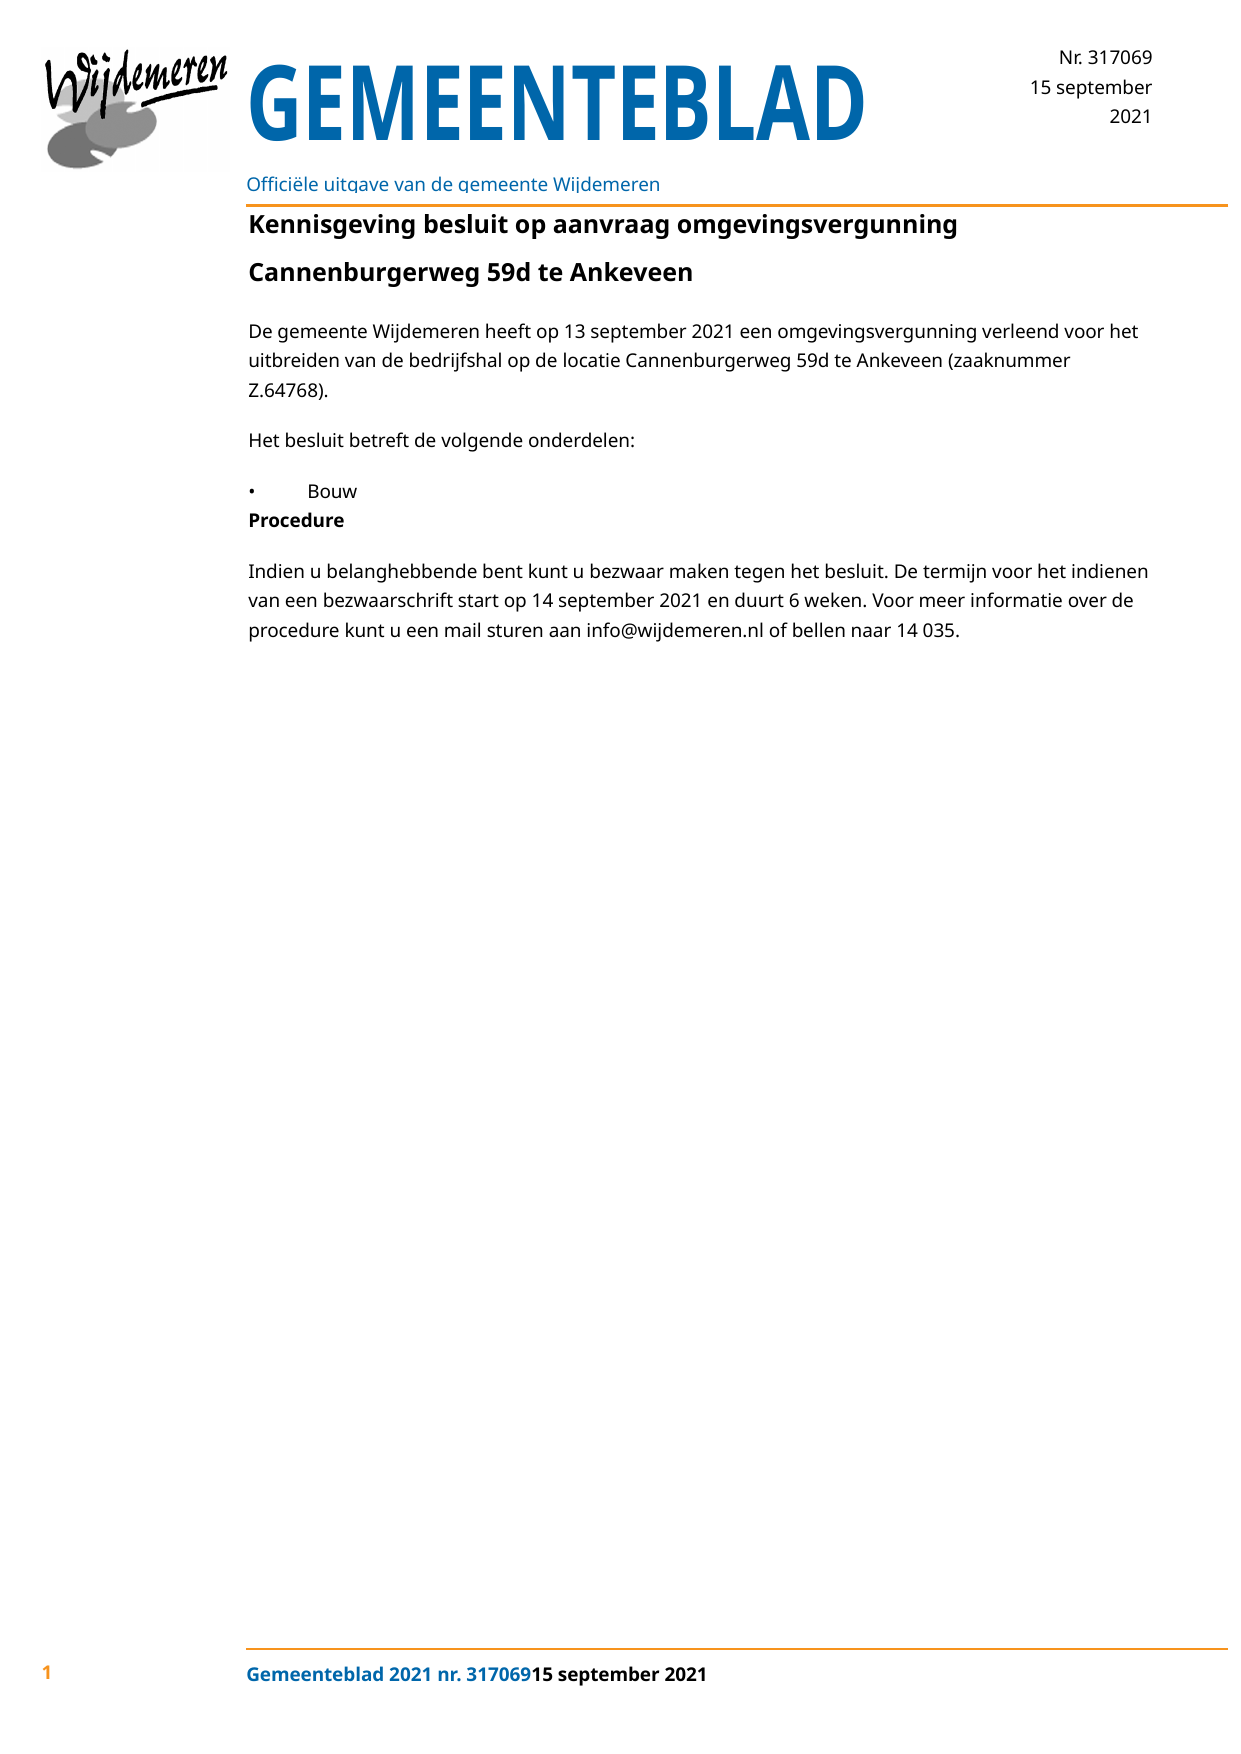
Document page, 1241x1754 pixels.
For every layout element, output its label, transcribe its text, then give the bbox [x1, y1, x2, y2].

text Het besluit betreft de volgende onderdelen: [248, 427, 1152, 453]
text De gemeente Wijdemeren heeft op 13 september 2021 een omgevingsvergunning verleend voor het uitbreiden van de bedrijfshal op de locatie Cannenburgerweg 59d te Ankeveen (zaaknummer Z.64768). [248, 318, 1152, 403]
picture [41, 47, 231, 172]
text Kennisgeving besluit op aanvraag omgevingsvergunning Cannenburgerweg 59d te Ankeveen [248, 207, 1152, 288]
text Procedure [248, 507, 1152, 533]
list Bouw [248, 478, 1152, 504]
text Indien u belanghebbende bent kunt u bezwaar maken tegen het besluit. De termijn voor het indienen van een bezwaarschrift start op 14 september 2021 en duurt 6 weken. Voor meer informatie over de procedure kunt u een mail sturen aan info@wijdemeren.nl of bellen naar 14 035. [248, 558, 1152, 643]
